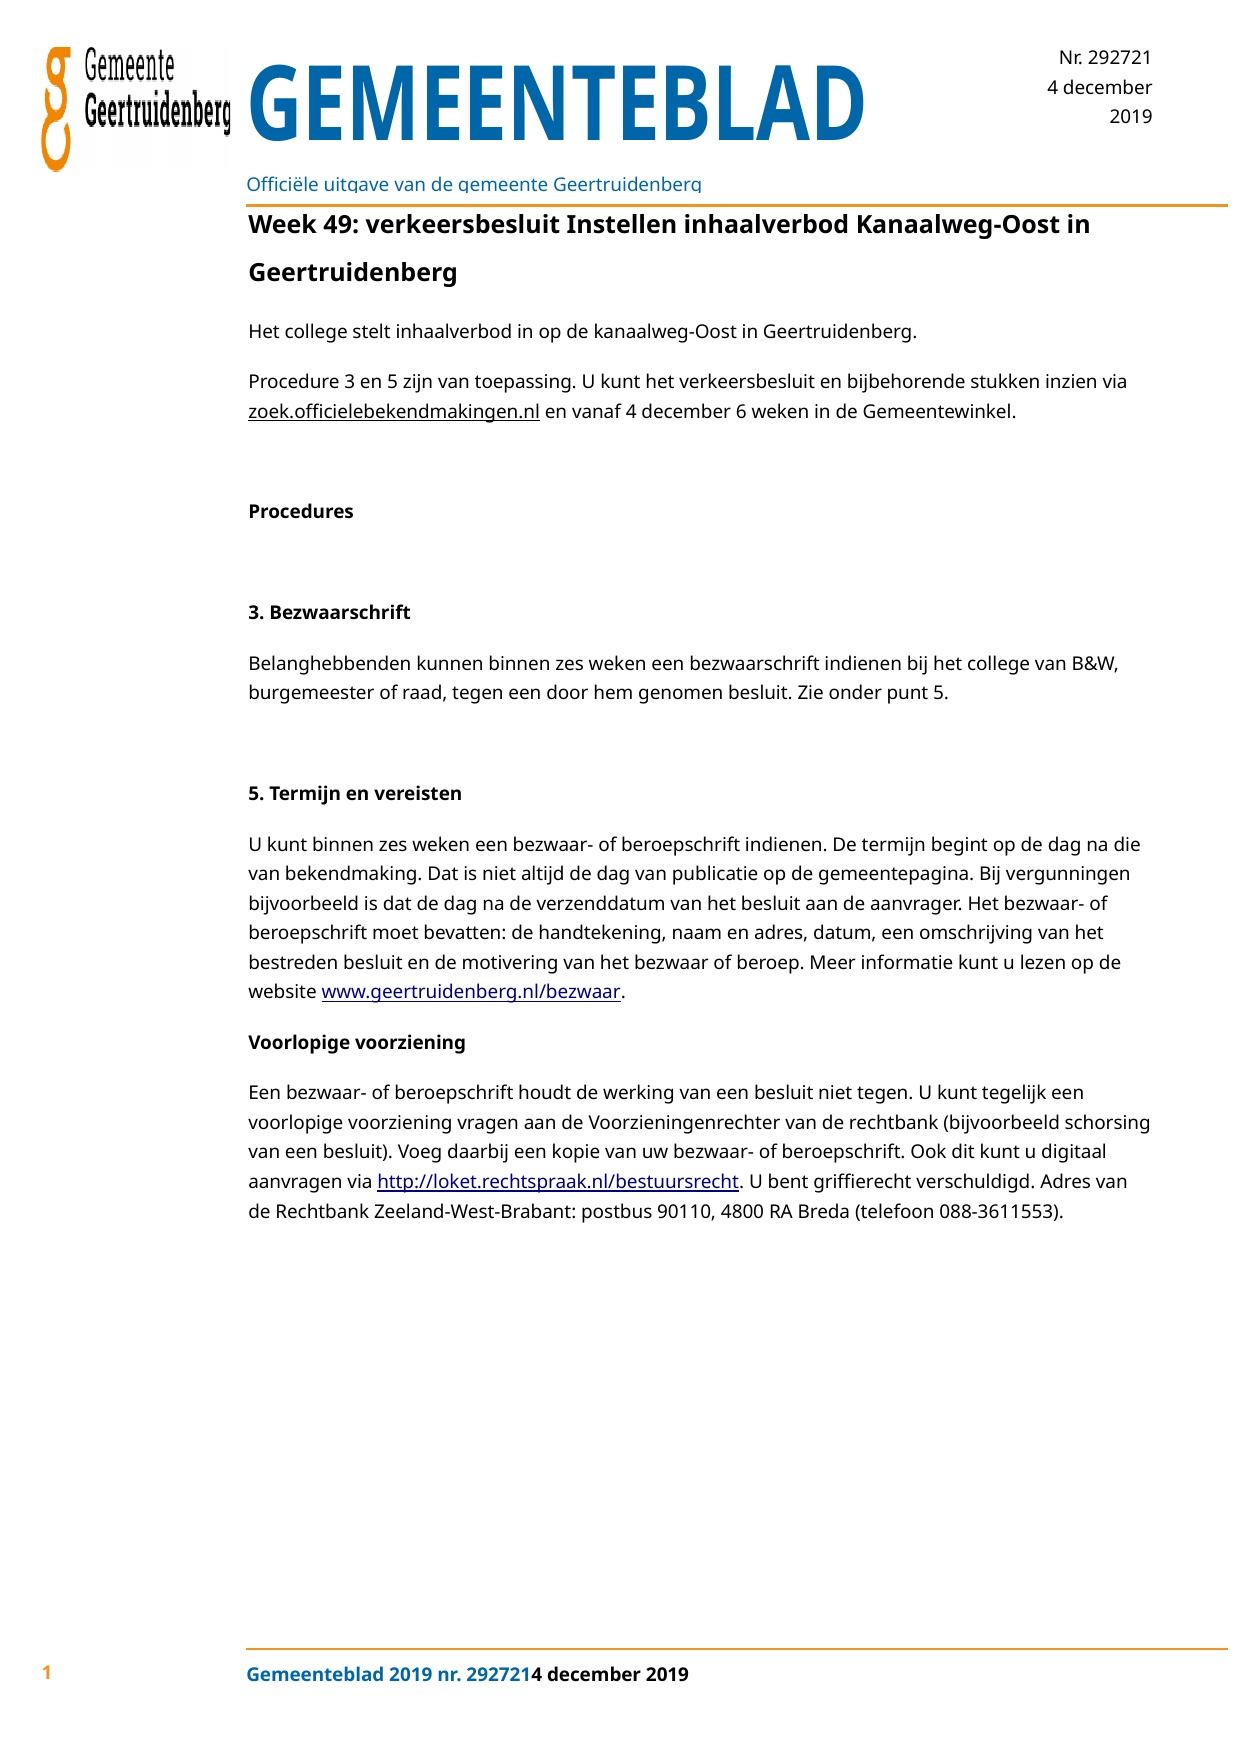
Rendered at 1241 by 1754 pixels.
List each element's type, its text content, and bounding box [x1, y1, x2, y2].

text U kunt binnen zes weken een bezwaar- of beroepschrift indienen. De termijn begint op de dag na die van bekendmaking. Dat is niet altijd de dag van publicatie op de gemeentepagina. Bij vergunningen bijvoorbeeld is dat de dag na de verzenddatum van het besluit aan de aanvrager. Het bezwaar- of beroepschrift moet bevatten: de handtekening, naam en adres, datum, een omschrijving van het bestreden besluit en de motivering van het bezwaar of beroep. Meer informatie kunt u lezen op de website www.geertruidenberg.nl/bezwaar. [248, 831, 1152, 1004]
text Voorlopige voorziening [248, 1029, 1152, 1055]
text Week 49: verkeersbesluit Instellen inhaalverbod Kanaalweg-Oost in Geertruidenberg [248, 207, 1152, 288]
text Het college stelt inhaalverbod in op de kanaalweg-Oost in Geertruidenberg. [248, 318, 1152, 344]
text Procedure 3 en 5 zijn van toepassing. U kunt het verkeersbesluit en bijbehorende stukken inzien via zoek.officielebekendmakingen.nl en vanaf 4 december 6 weken in de Gemeentewinkel. [248, 368, 1152, 424]
text Belanghebbenden kunnen binnen zes weken een bezwaarschrift indienen bij het college van B&W, burgemeester of raad, tegen een door hem genomen besluit. Zie onder punt 5. [248, 650, 1152, 705]
text Een bezwaar- of beroepschrift houdt de werking van een besluit niet tegen. U kunt tegelijk een voorlopige voorziening vragen aan de Voorzieningenrechter van de rechtbank (bijvoorbeeld schorsing van een besluit). Voeg daarbij een kopie van uw bezwaar- of beroepschrift. Ook dit kunt u digitaal aanvragen via http://loket.rechtspraak.nl/bestuursrecht. U bent griffierecht verschuldigd. Adres van de Rechtbank Zeeland-West-Brabant: postbus 90110, 4800 RA Breda (telefoon 088-3611553). [248, 1079, 1152, 1224]
picture [41, 47, 231, 172]
text Procedures [248, 499, 1152, 524]
text 3. Bezwaarschrift [248, 599, 1152, 625]
text 5. Termijn en vereisten [248, 780, 1152, 806]
